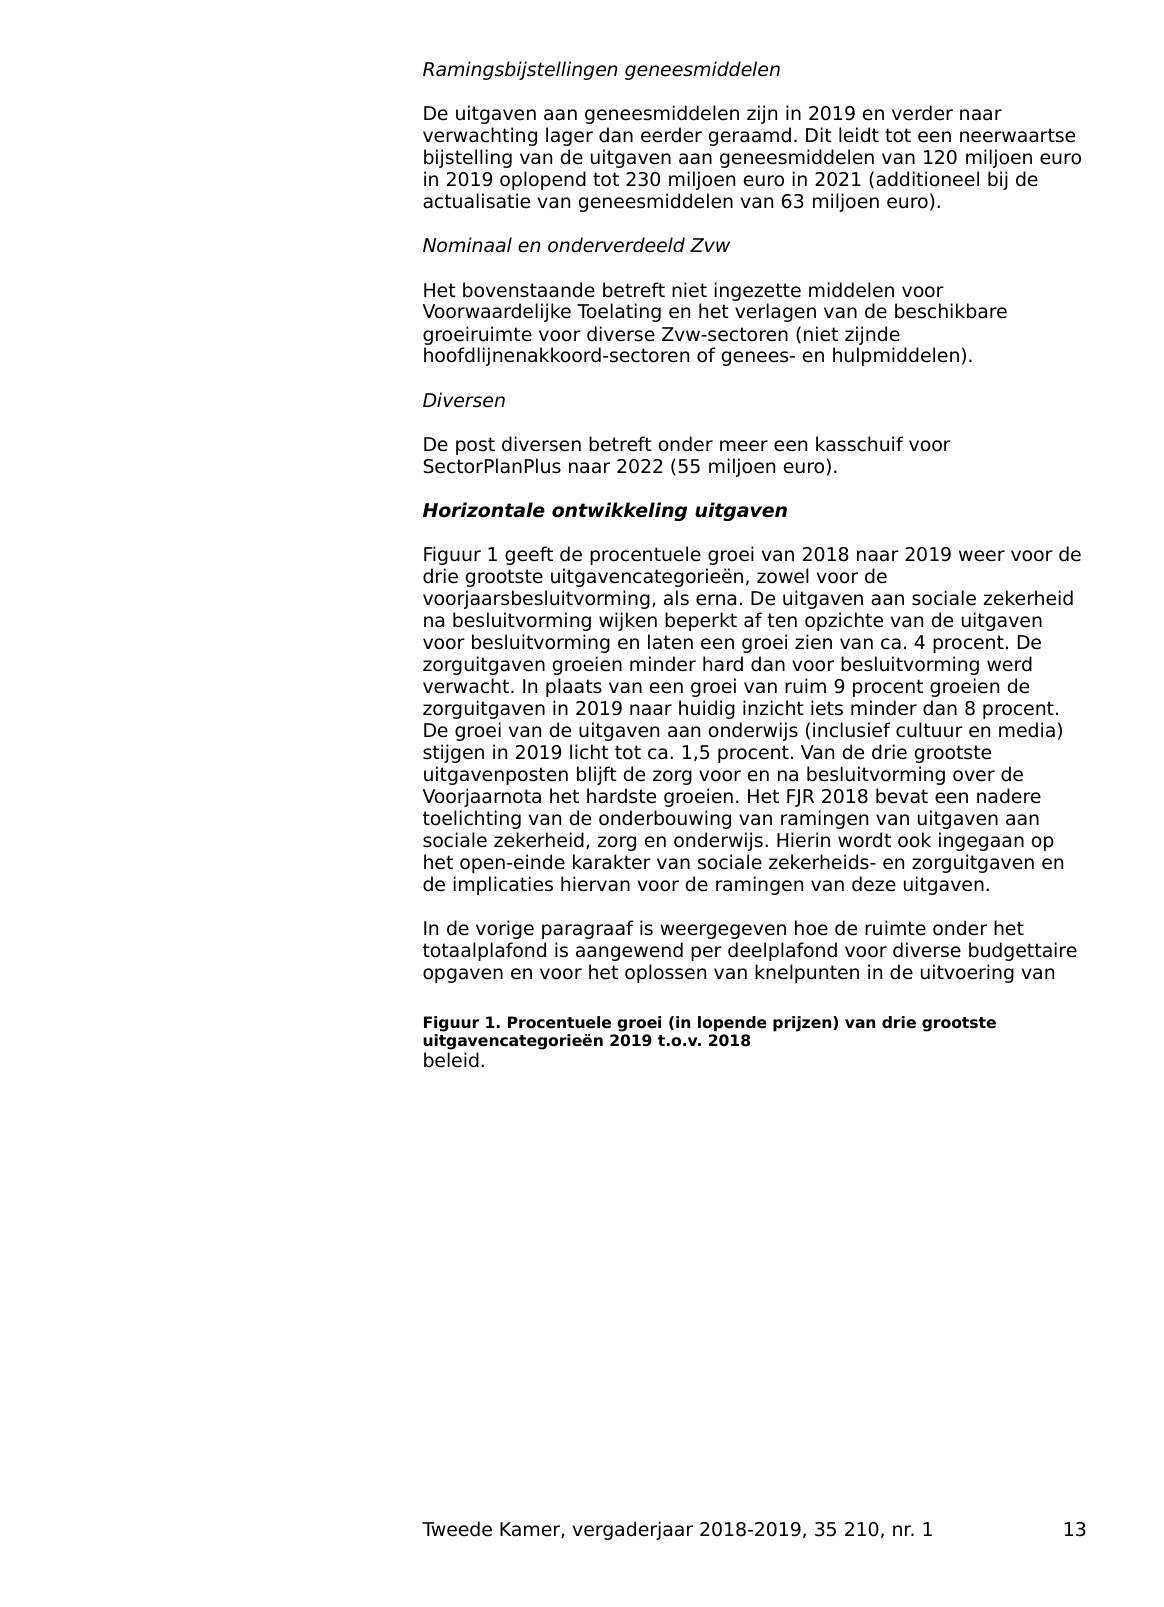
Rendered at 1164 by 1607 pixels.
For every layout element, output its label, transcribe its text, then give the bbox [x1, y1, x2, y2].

subtitle Horizontale ontwikkeling uitgaven [422, 500, 1087, 522]
subtitle Nominaal en onderverdeeld Zvw [422, 235, 1087, 257]
text Het bovenstaande betreft niet ingezette middelen voor Voorwaardelijke Toelating en het verlagen van de beschikbare groeiruimte voor diverse Zvw-sectoren (niet zijnde hoofdlijnenakkoord-sectoren of genees- en hulpmiddelen). [422, 279, 1087, 367]
text In de vorige paragraaf is weergegeven hoe de ruimte onder het totaalplafond is aangewend per deelplafond voor diverse budgettaire opgaven en voor het oplossen van knelpunten in de uitvoering van beleid. [422, 918, 1087, 1072]
text De uitgaven aan geneesmiddelen zijn in 2019 en verder naar verwachting lager dan eerder geraamd. Dit leidt tot een neerwaartse bijstelling van de uitgaven aan geneesmiddelen van 120 miljoen euro in 2019 oplopend tot 230 miljoen euro in 2021 (additioneel bij de actualisatie van geneesmiddelen van 63 miljoen euro). [422, 103, 1087, 213]
subtitle Ramingsbijstellingen geneesmiddelen [422, 59, 1087, 81]
subtitle Diversen [422, 389, 1087, 412]
text Figuur 1 geeft de procentuele groei van 2018 naar 2019 weer voor de drie grootste uitgavencategorieën, zowel voor de voorjaarsbesluitvorming, als erna. De uitgaven aan sociale zekerheid na besluitvorming wijken beperkt af ten opzichte van de uitgaven voor besluitvorming en laten een groei zien van ca. 4 procent. De zorguitgaven groeien minder hard dan voor besluitvorming werd verwacht. In plaats van een groei van ruim 9 procent groeien de zorguitgaven in 2019 naar huidig inzicht iets minder dan 8 procent. De groei van de uitgaven aan onderwijs (inclusief cultuur en media) stijgen in 2019 licht tot ca. 1,5 procent. Van de drie grootste uitgavenposten blijft de zorg voor en na besluitvorming over de Voorjaarnota het hardste groeien. Het FJR 2018 bevat een nadere toelichting van de onderbouwing van ramingen van uitgaven aan sociale zekerheid, zorg en onderwijs. Hierin wordt ook ingegaan op het open-einde karakter van sociale zekerheids- en zorguitgaven en de implicaties hiervan voor de ramingen van deze uitgaven. [422, 544, 1087, 896]
text De post diversen betreft onder meer een kasschuif voor SectorPlanPlus naar 2022 (55 miljoen euro). [422, 434, 1087, 478]
text Figuur 1. Procentuele groei (in lopende prijzen) van drie grootste uitgavencategorieën 2019 t.o.v. 2018 [422, 1014, 1072, 1050]
